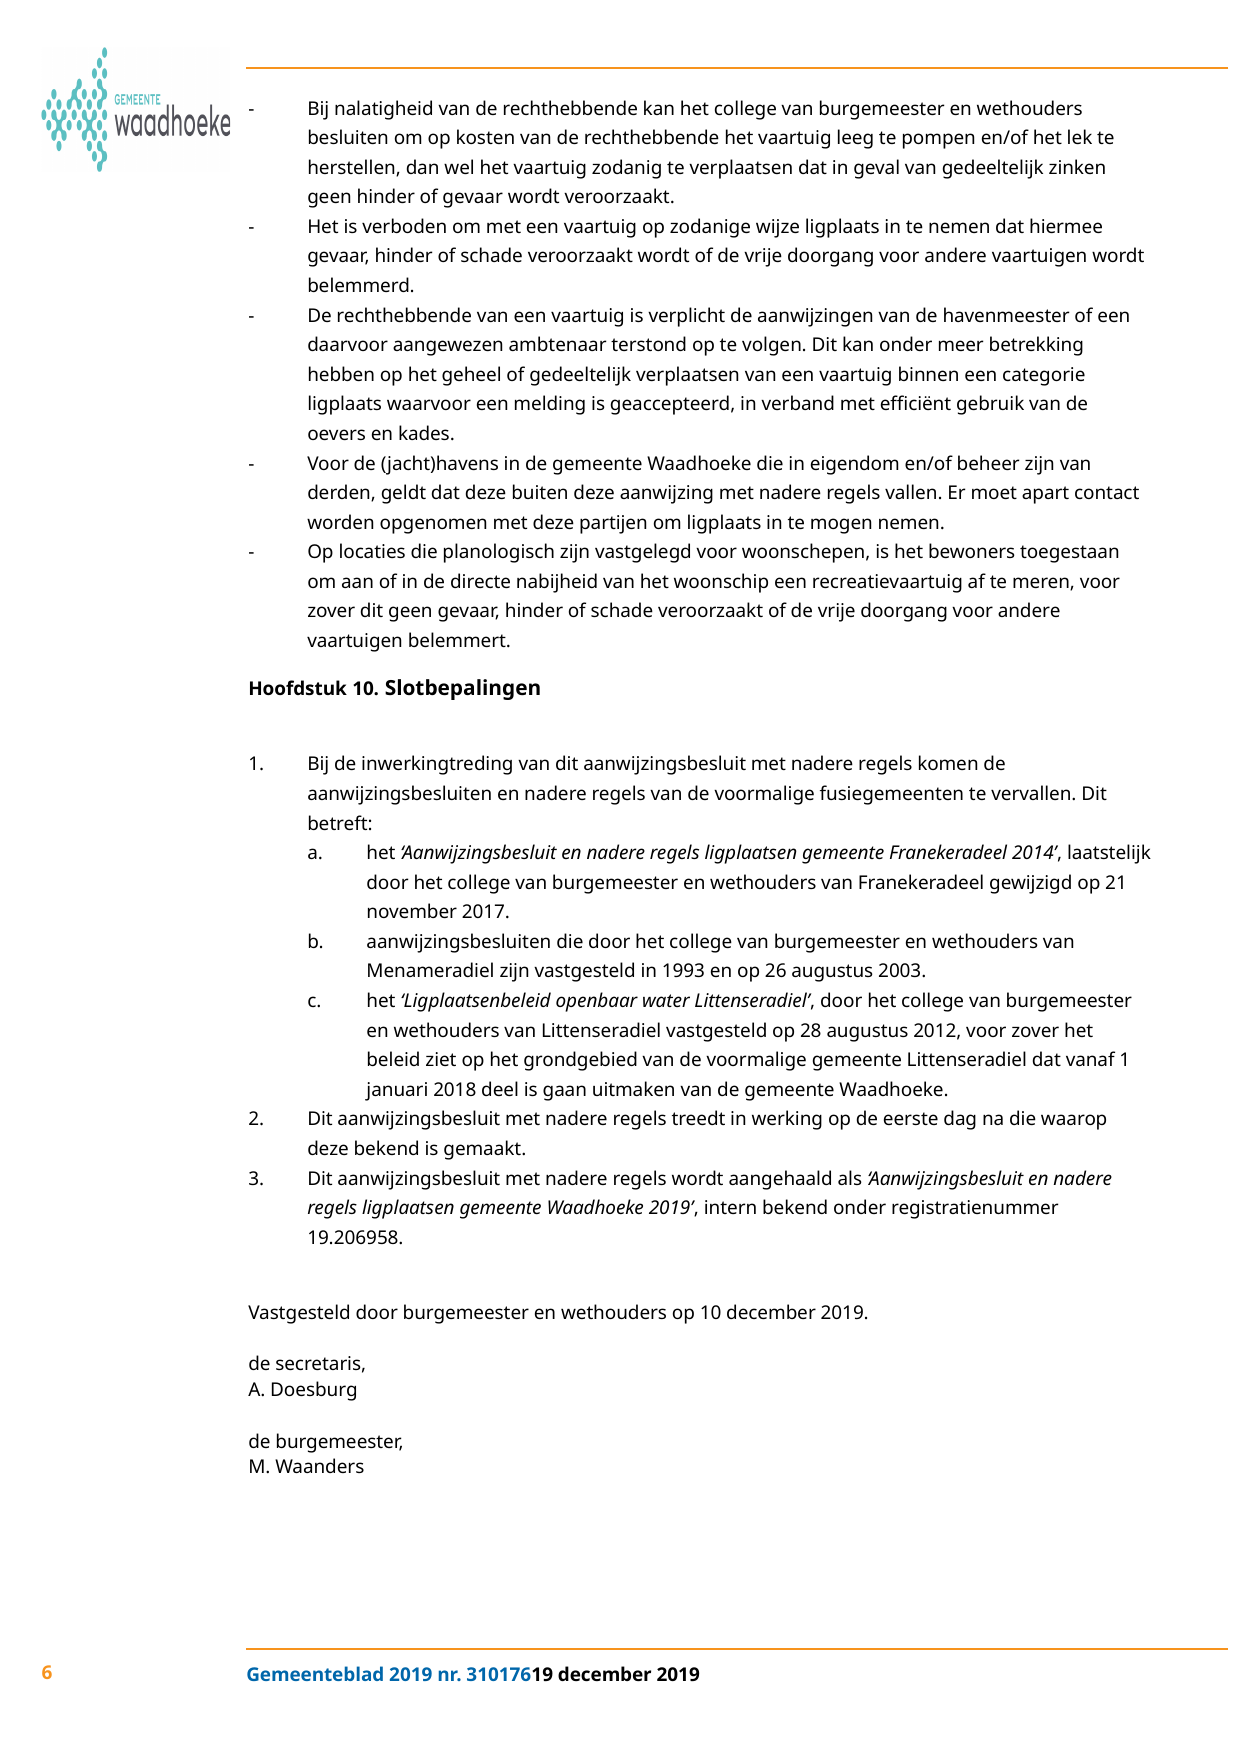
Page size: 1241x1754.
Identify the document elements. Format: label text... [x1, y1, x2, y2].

list Bij de inwerkingtreding van dit aanwijzingsbesluit met nadere regels komen de aanwijzingsbesluiten en nadere regels van de voormalige fusiegemeenten te vervallen. Dit betreft: [248, 751, 1152, 836]
list De rechthebbende van een vaartuig is verplicht de aanwijzingen van de havenmeester of een daarvoor aangewezen ambtenaar terstond op te volgen. Dit kan onder meer betrekking hebben op het geheel of gedeeltelijk verplaatsen van een vaartuig binnen een categorie ligplaats waarvoor een melding is geaccepteerd, in verband met efficiënt gebruik van de oevers en kades. [248, 302, 1152, 446]
list Dit aanwijzingsbesluit met nadere regels wordt aangehaald als ‘Aanwijzingsbesluit en nadere regels ligplaatsen gemeente Waadhoeke 2019’, intern bekend onder registratienummer 19.206958. [248, 1165, 1152, 1250]
text Vastgesteld door burgemeester en wethouders op 10 december 2019. [248, 1299, 1152, 1325]
list het ‘Ligplaatsenbeleid openbaar water Littenseradiel’, door het college van burgemeester en wethouders van Littenseradiel vastgesteld op 28 augustus 2012, voor zover het beleid ziet op het grondgebied van de voormalige gemeente Littenseradiel dat vanaf 1 januari 2018 deel is gaan uitmaken van de gemeente Waadhoeke. [307, 987, 1152, 1102]
text Hoofdstuk 10. Slotbepalingen [248, 673, 1152, 701]
list aanwijzingsbesluiten die door het college van burgemeester en wethouders van Menameradiel zijn vastgesteld in 1993 en op 26 augustus 2003. [307, 928, 1152, 983]
text de burgemeester, [248, 1428, 1152, 1453]
picture [41, 47, 231, 172]
text M. Waanders [248, 1453, 1152, 1479]
list Dit aanwijzingsbesluit met nadere regels treedt in werking op de eerste dag na die waarop deze bekend is gemaakt. [248, 1106, 1152, 1161]
list Het is verboden om met een vaartuig op zodanige wijze ligplaats in te nemen dat hiermee gevaar, hinder of schade veroorzaakt wordt of de vrije doorgang voor andere vaartuigen wordt belemmerd. [248, 213, 1152, 298]
text A. Doesburg [248, 1376, 1152, 1402]
list Bij nalatigheid van de rechthebbende kan het college van burgemeester en wethouders besluiten om op kosten van de rechthebbende het vaartuig leeg te pompen en/of het lek te herstellen, dan wel het vaartuig zodanig te verplaatsen dat in geval van gedeeltelijk zinken geen hinder of gevaar wordt veroorzaakt. [248, 95, 1152, 209]
list Voor de (jacht)havens in de gemeente Waadhoeke die in eigendom en/of beheer zijn van derden, geldt dat deze buiten deze aanwijzing met nadere regels vallen. Er moet apart contact worden opgenomen met deze partijen om ligplaats in te mogen nemen. [248, 450, 1152, 535]
list Op locaties die planologisch zijn vastgelegd voor woonschepen, is het bewoners toegestaan om aan of in de directe nabijheid van het woonschip een recreatievaartuig af te meren, voor zover dit geen gevaar, hinder of schade veroorzaakt of de vrije doorgang voor andere vaartuigen belemmert. [248, 538, 1152, 653]
list het ‘Aanwijzingsbesluit en nadere regels ligplaatsen gemeente Franekeradeel 2014’, laatstelijk door het college van burgemeester en wethouders van Franekeradeel gewijzigd op 21 november 2017. [307, 839, 1152, 924]
text de secretaris, [248, 1351, 1152, 1376]
